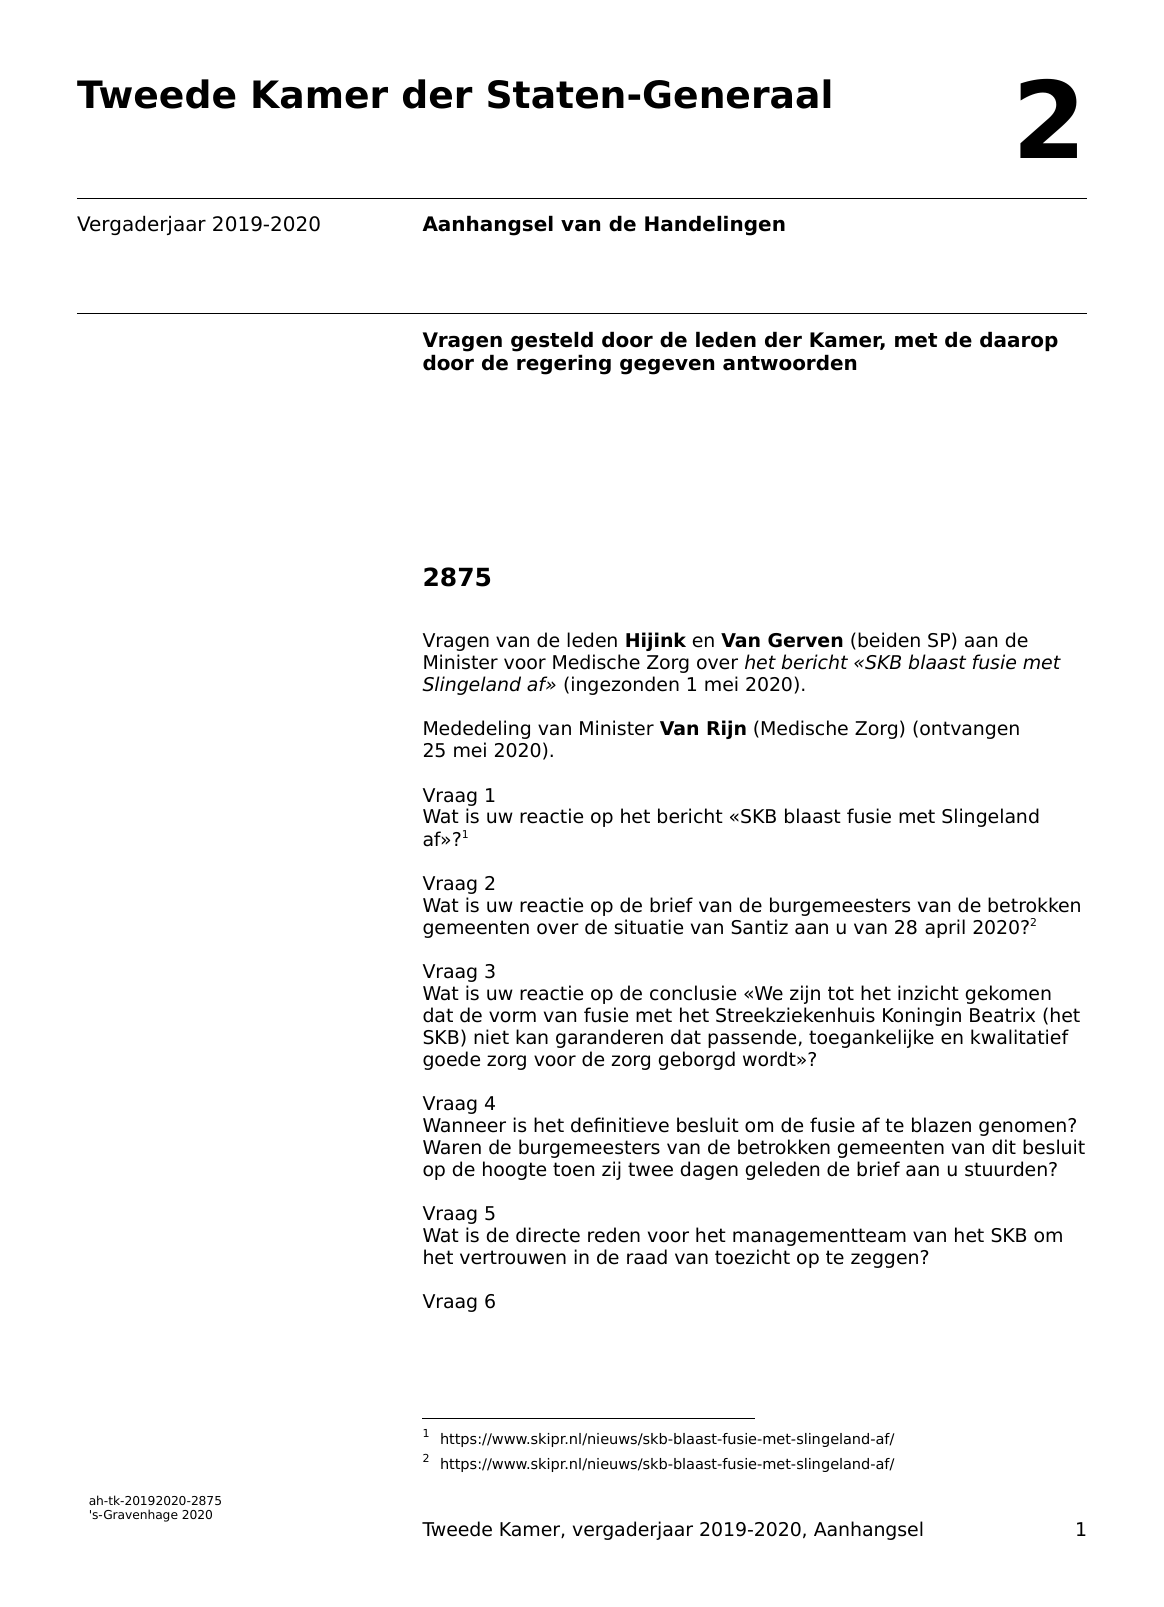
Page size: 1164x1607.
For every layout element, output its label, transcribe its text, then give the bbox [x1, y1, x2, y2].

text Wat is uw reactie op het bericht «SKB blaast fusie met Slingeland af»? [422, 806, 1087, 850]
text https://www.skipr.nl/nieuws/skb-blaast-fusie-met-slingeland-af/ [422, 1452, 1087, 1474]
text Wat is uw reactie op de brief van de burgemeesters van de betrokken gemeenten over de situatie van Santiz aan u van 28 april 2020? [422, 894, 1087, 938]
text Vraag 1 [422, 784, 1087, 806]
text Wat is uw reactie op de conclusie «We zijn tot het inzicht gekomen dat de vorm van fusie met het Streekziekenhuis Koningin Beatrix (het SKB) niet kan garanderen dat passende, toegankelijke en kwalitatief goede zorg voor de zorg geborgd wordt»? [422, 983, 1087, 1071]
table_cell Aanhangsel van de Handelingen [422, 199, 1087, 313]
text Wat is de directe reden voor het managementteam van het SKB om het vertrouwen in de raad van toezicht op te zeggen? [422, 1225, 1087, 1269]
text ah-tk-20192020-2875 [88, 1494, 323, 1508]
text Vragen van de leden Hijink en Van Gerven (beiden SP) aan de Minister voor Medische Zorg over het bericht «SKB blaast fusie met Slingeland af» (ingezonden 1 mei 2020). [422, 630, 1087, 696]
table_cell Vragen gesteld door de leden der Kamer, met de daarop door de regering gegeven antwoorden [422, 314, 1087, 375]
text Mededeling van Minister Van Rijn (Medische Zorg) (ontvangen 25 mei 2020). [422, 718, 1087, 762]
text 2875 [422, 563, 1087, 592]
text Vraag 4 [422, 1093, 1087, 1115]
text Wanneer is het definitieve besluit om de fusie af te blazen genomen? Waren de burgemeesters van de betrokken gemeenten van dit besluit op de hoogte toen zij twee dagen geleden de brief aan u stuurden? [422, 1115, 1087, 1181]
text 's-Gravenhage 2020 [88, 1508, 323, 1522]
text https://www.skipr.nl/nieuws/skb-blaast-fusie-met-slingeland-af/ [422, 1427, 1087, 1449]
table_cell [77, 314, 422, 375]
text Vraag 6 [422, 1291, 1087, 1313]
text Vraag 5 [422, 1203, 1087, 1225]
table_cell Vergaderjaar 2019-2020 [77, 199, 422, 313]
text Vraag 2 [422, 873, 1087, 894]
table_header Tweede Kamer der Staten-Generaal [77, 59, 886, 198]
text Vraag 3 [422, 961, 1087, 983]
table_header 2 [886, 59, 1087, 198]
